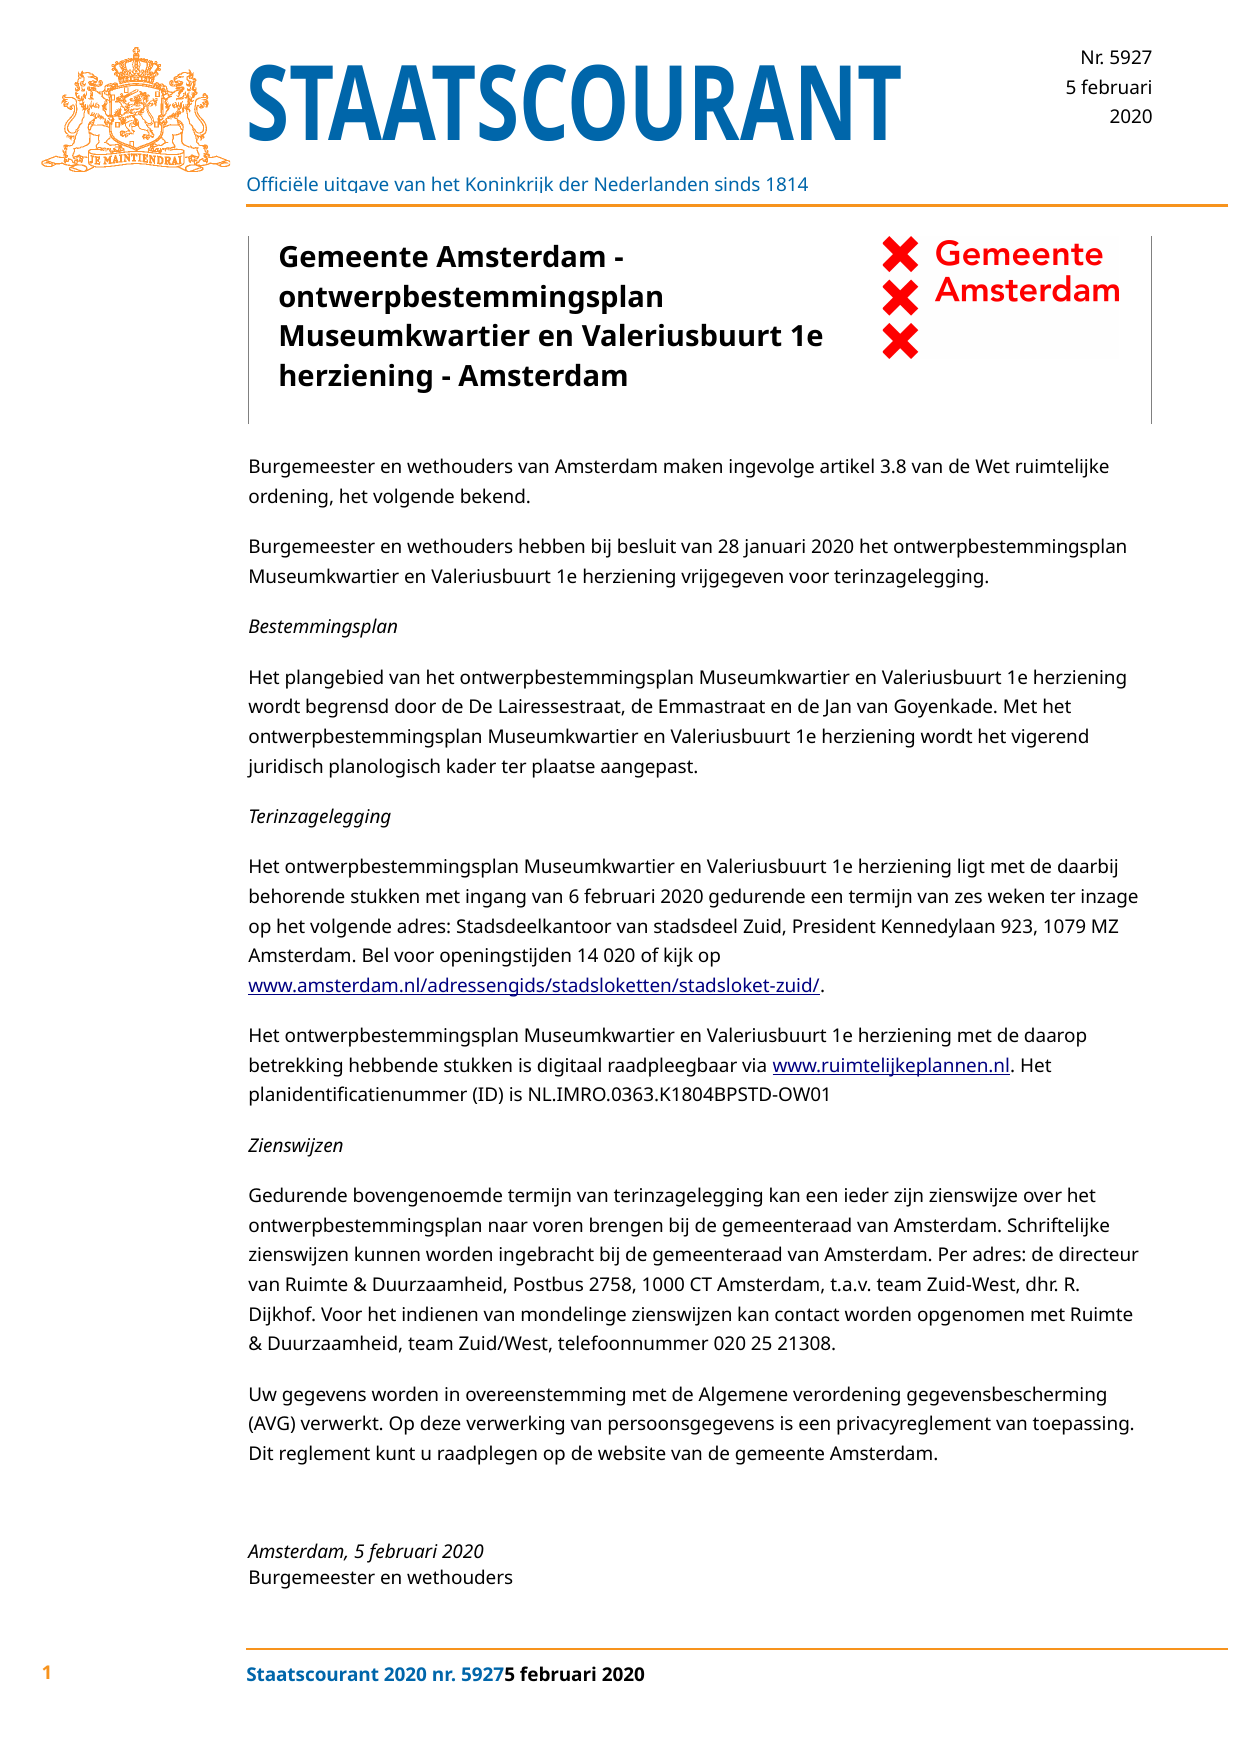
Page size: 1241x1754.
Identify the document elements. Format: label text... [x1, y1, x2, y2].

picture [882, 236, 1119, 359]
text Het plangebied van het ontwerpbestemmingsplan Museumkwartier en Valeriusbuurt 1e herziening wordt begrensd door de De Lairessestraat, de Emmastraat en de Jan van Goyenkade. Met het ontwerpbestemmingsplan Museumkwartier en Valeriusbuurt 1e herziening wordt het vigerend juridisch planologisch kader ter plaatse aangepast. [248, 664, 1152, 778]
table_header Gemeente Amsterdam - ontwerpbestemmingsplan Museumkwartier en Valeriusbuurt 1e herziening - Amsterdam [249, 236, 850, 424]
text Het ontwerpbestemmingsplan Museumkwartier en Valeriusbuurt 1e herziening met de daarop betrekking hebbende stukken is digitaal raadpleegbaar via www.ruimtelijkeplannen.nl. Het planidentificatienummer (ID) is NL.IMRO.0363.K1804BPSTD-OW01 [248, 1022, 1152, 1107]
text Terinzagelegging [248, 803, 1152, 829]
text Gedurende bovengenoemde termijn van terinzagelegging kan een ieder zijn zienswijze over het ontwerpbestemmingsplan naar voren brengen bij de gemeenteraad van Amsterdam. Schriftelijke zienswijzen kunnen worden ingebracht bij de gemeenteraad van Amsterdam. Per adres: de directeur van Ruimte & Duurzaamheid, Postbus 2758, 1000 CT Amsterdam, t.a.v. team Zuid-West, dhr. R. Dijkhof. Voor het indienen van mondelinge zienswijzen kan contact worden opgenomen met Ruimte & Duurzaamheid, team Zuid/West, telefoonnummer 020 25 21308. [248, 1182, 1152, 1356]
text Het ontwerpbestemmingsplan Museumkwartier en Valeriusbuurt 1e herziening ligt met de daarbij behorende stukken met ingang van 6 februari 2020 gedurende een termijn van zes weken ter inzage op het volgende adres: Stadsdeelkantoor van stadsdeel Zuid, President Kennedylaan 923, 1079 MZ Amsterdam. Bel voor openingstijden 14 020 of kijk op www.amsterdam.nl/adressengids/stadsloketten/stadsloket-zuid/. [248, 854, 1152, 998]
text Bestemmingsplan [248, 614, 1152, 639]
text Uw gegevens worden in overeenstemming met de Algemene verordening gegevensbescherming (AVG) verwerkt. Op deze verwerking van persoonsgegevens is een privacyreglement van toepassing. Dit reglement kunt u raadplegen op de website van de gemeente Amsterdam. [248, 1381, 1152, 1466]
text Amsterdam, 5 februari 2020 [248, 1538, 1152, 1564]
text Burgemeester en wethouders van Amsterdam maken ingevolge artikel 3.8 van de Wet ruimtelijke ordening, het volgende bekend. [248, 454, 1152, 509]
picture [41, 47, 231, 172]
table_header [850, 236, 1151, 424]
text Burgemeester en wethouders hebben bij besluit van 28 januari 2020 het ontwerpbestemmingsplan Museumkwartier en Valeriusbuurt 1e herziening vrijgegeven voor terinzagelegging. [248, 534, 1152, 589]
text Zienswijzen [248, 1132, 1152, 1158]
text Burgemeester en wethouders [248, 1564, 1152, 1589]
